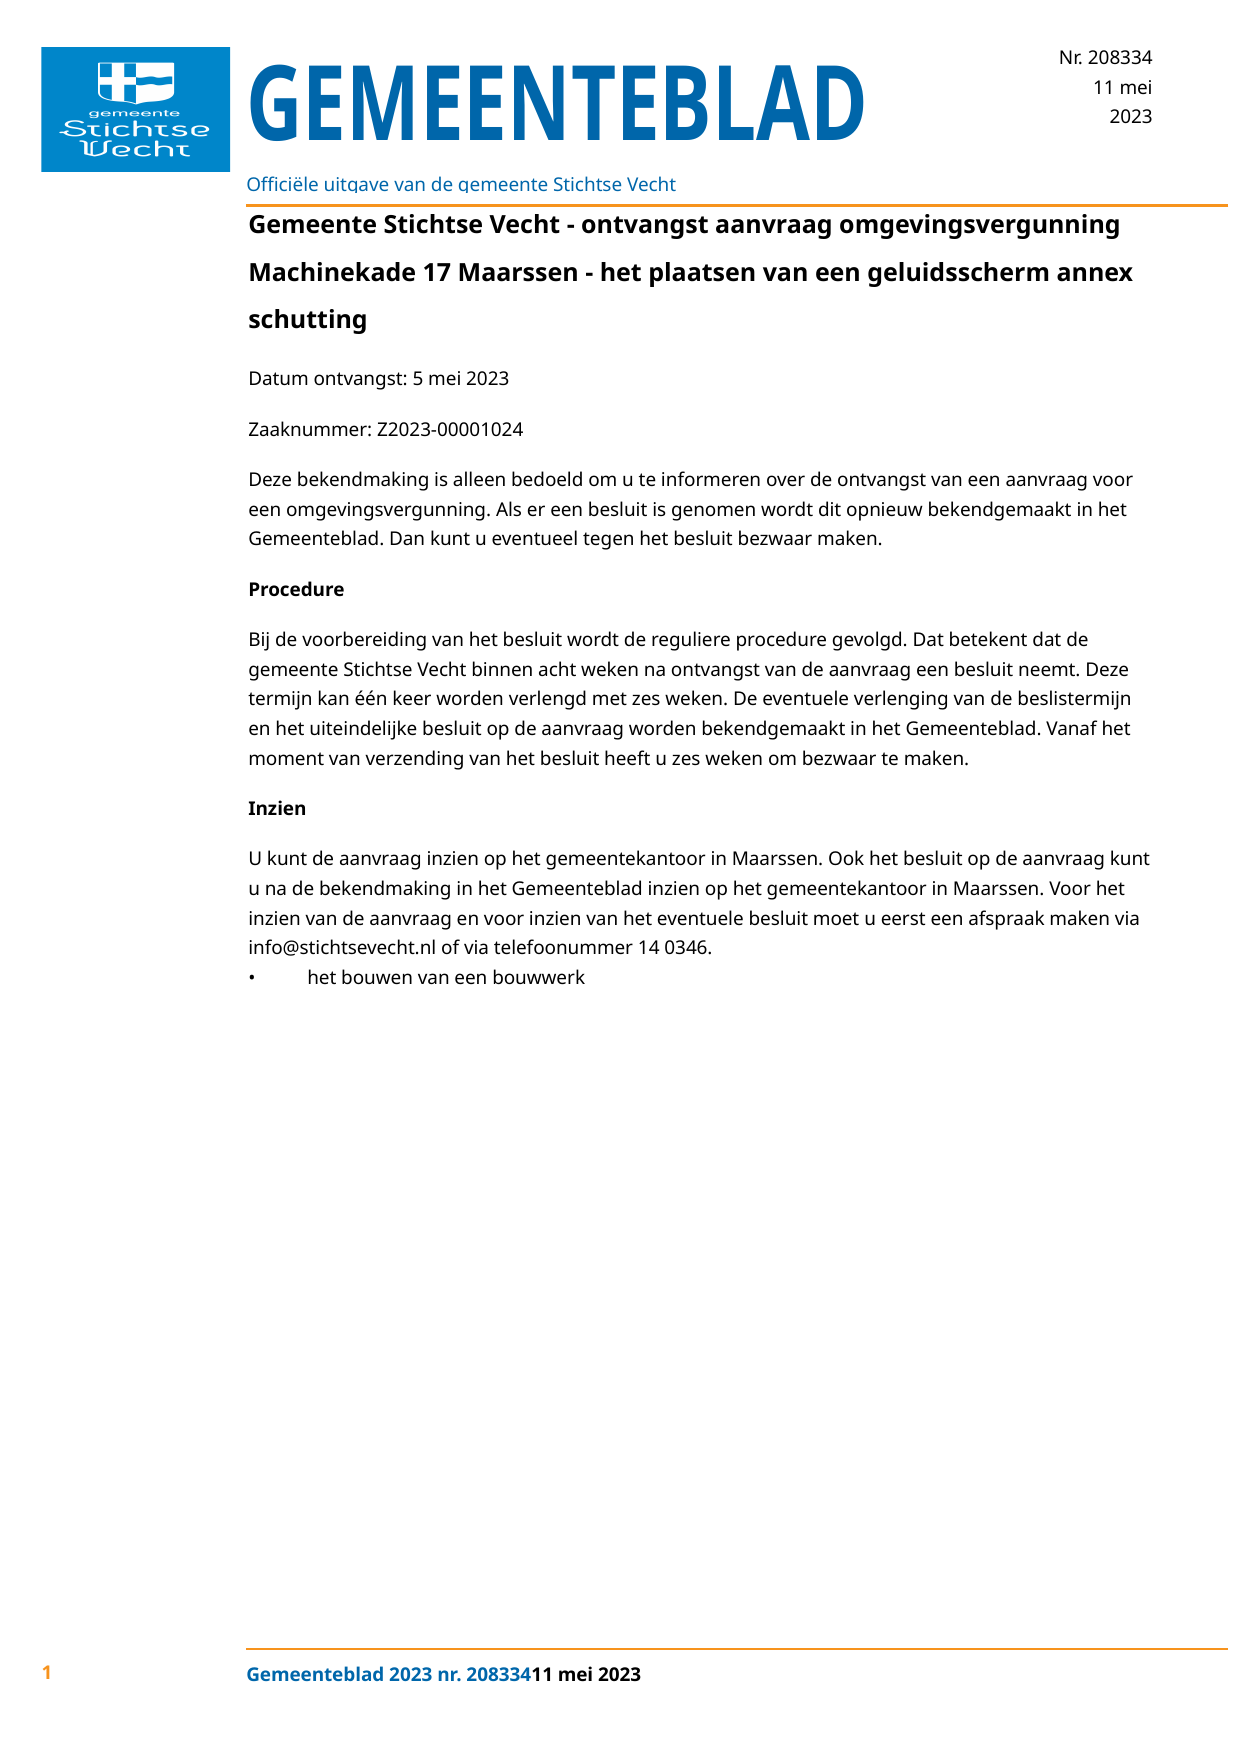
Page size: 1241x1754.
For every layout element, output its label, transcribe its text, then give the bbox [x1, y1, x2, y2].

list het bouwen van een bouwwerk [248, 964, 1152, 989]
text U kunt de aanvraag inzien op het gemeentekantoor in Maarssen. Ook het besluit op de aanvraag kunt u na de bekendmaking in het Gemeenteblad inzien op het gemeentekantoor in Maarssen. Voor het inzien van de aanvraag en voor inzien van het eventuele besluit moet u eerst een afspraak maken via info@stichtsevecht.nl of via telefoonummer 14 0346. [248, 846, 1152, 960]
text Deze bekendmaking is alleen bedoeld om u te informeren over de ontvangst van een aanvraag voor een omgevingsvergunning. Als er een besluit is genomen wordt dit opnieuw bekendgemaakt in het Gemeenteblad. Dan kunt u eventueel tegen het besluit bezwaar maken. [248, 466, 1152, 551]
text Inzien [248, 795, 1152, 821]
picture [99, 63, 135, 101]
text Gemeente Stichtse Vecht - ontvangst aanvraag omgevingsvergunning Machinekade 17 Maarssen - het plaatsen van een geluidsscherm annex schutting [248, 207, 1152, 336]
text Bij de voorbereiding van het besluit wordt de reguliere procedure gevolgd. Dat betekent dat de gemeente Stichtse Vecht binnen acht weken na ontvangst van de aanvraag een besluit neemt. Deze termijn kan één keer worden verlengd met zes weken. De eventuele verlenging van de beslistermijn en het uiteindelijke besluit op de aanvraag worden bekendgemaakt in het Gemeenteblad. Vanaf het moment van verzending van het besluit heeft u zes weken om bezwaar te maken. [248, 626, 1152, 770]
picture [137, 63, 174, 103]
text Zaaknummer: Z2023-00001024 [248, 416, 1152, 442]
text Procedure [248, 576, 1152, 602]
text Datum ontvangst: 5 mei 2023 [248, 366, 1152, 391]
